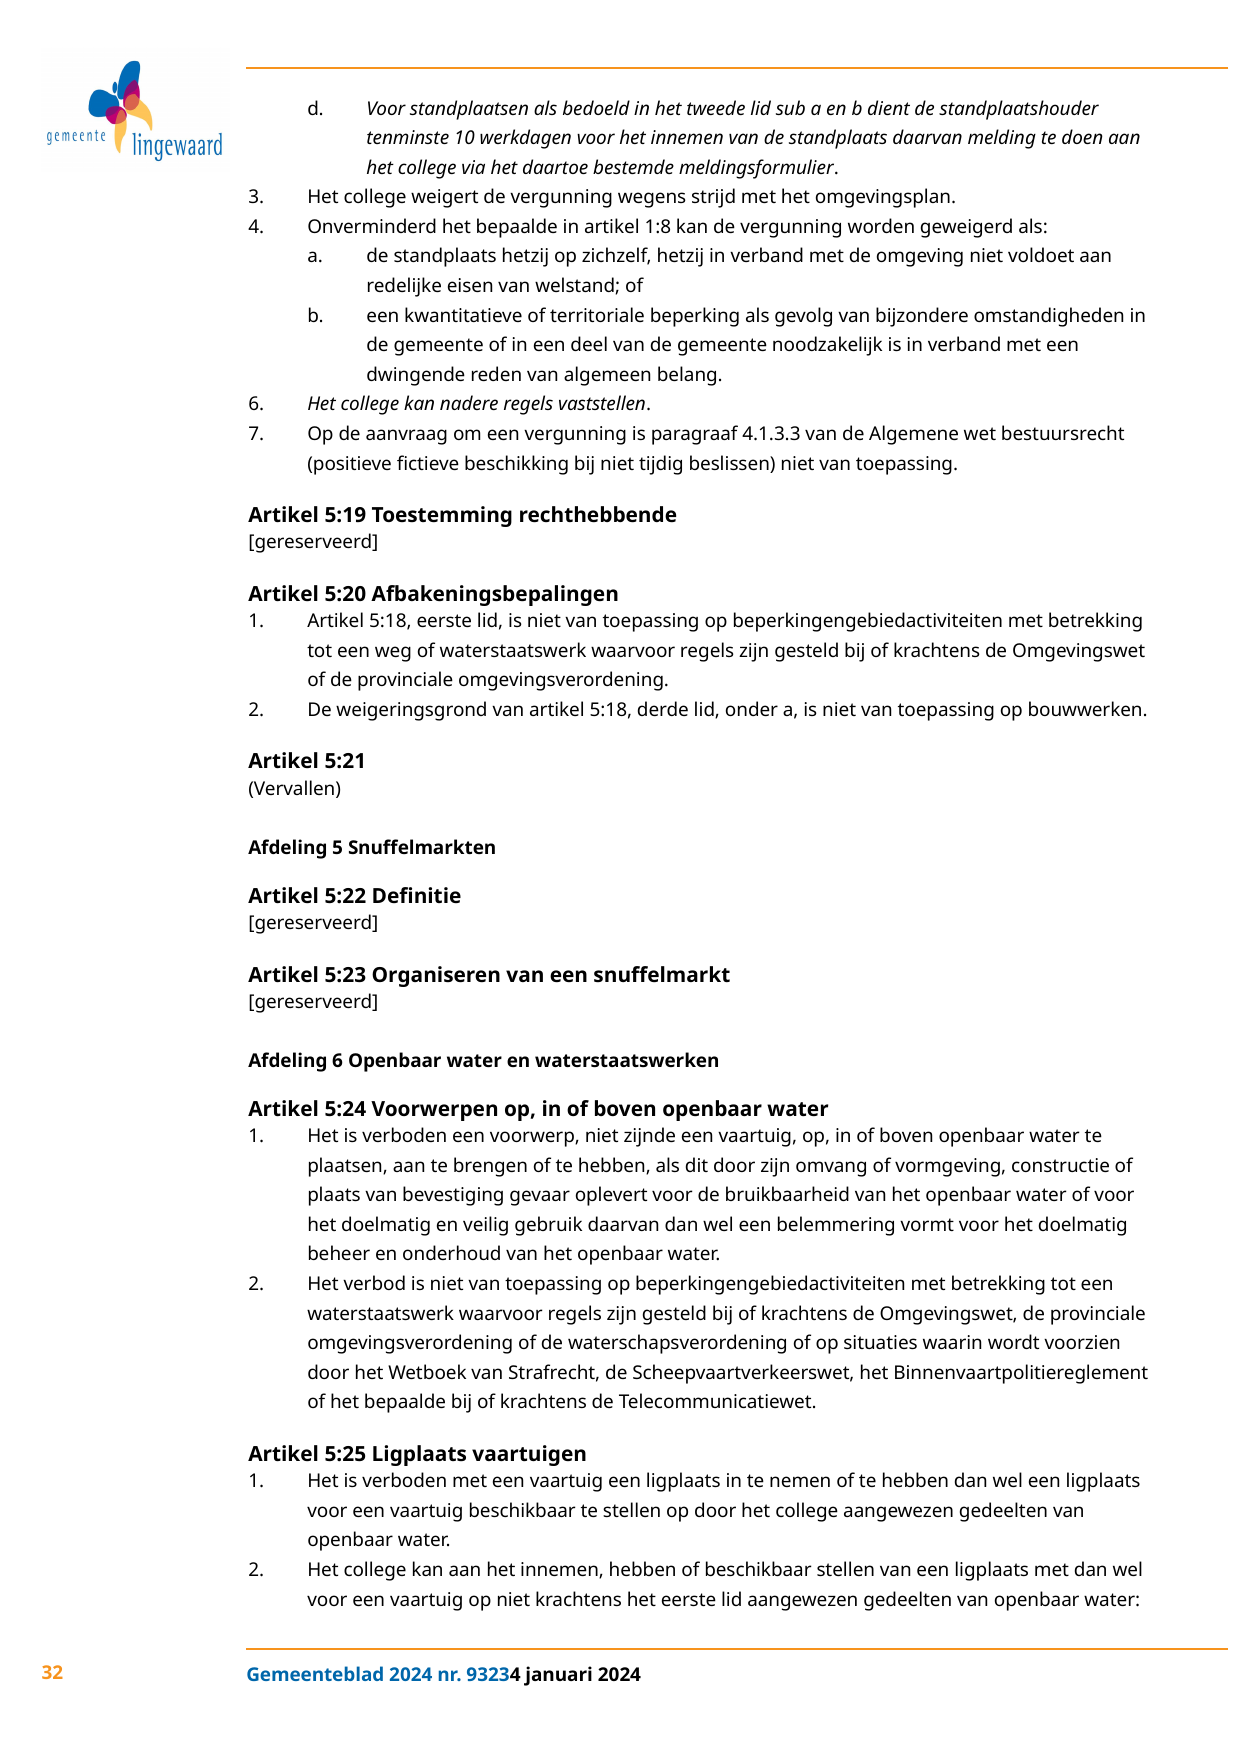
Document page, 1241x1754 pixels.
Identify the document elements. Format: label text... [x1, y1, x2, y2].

list Het is verboden met een vaartuig een ligplaats in te nemen of te hebben dan wel een ligplaats voor een vaartuig beschikbaar te stellen op door het college aangewezen gedeelten van openbaar water. [248, 1467, 1152, 1552]
text Afdeling 5 Snuffelmarkten [248, 834, 1152, 860]
list Het verbod is niet van toepassing op beperkingengebiedactiviteiten met betrekking tot een waterstaatswerk waarvoor regels zijn gesteld bij of krachtens de Omgevingswet, de provinciale omgevingsverordening of de waterschapsverordening of op situaties waarin wordt voorzien door het Wetboek van Strafrecht, de Scheepvaartverkeerswet, het Binnenvaartpolitiereglement of het bepaalde bij of krachtens de Telecommunicatiewet. [248, 1270, 1152, 1414]
text Afdeling 6 Openbaar water en waterstaatswerken [248, 1047, 1152, 1073]
list een kwantitatieve of territoriale beperking als gevolg van bijzondere omstandigheden in de gemeente of in een deel van de gemeente noodzakelijk is in verband met een dwingende reden van algemeen belang. [307, 302, 1152, 387]
text Artikel 5:19 Toestemming rechthebbende [248, 500, 1152, 529]
picture [41, 47, 231, 172]
list Het college weigert de vergunning wegens strijd met het omgevingsplan. [248, 183, 1152, 209]
list Het college kan aan het innemen, hebben of beschikbaar stellen van een ligplaats met dan wel voor een vaartuig op niet krachtens het eerste lid aangewezen gedeelten van openbaar water: [248, 1556, 1152, 1611]
text Artikel 5:25 Ligplaats vaartuigen [248, 1439, 1152, 1467]
list de standplaats hetzij op zichzelf, hetzij in verband met de omgeving niet voldoet aan redelijke eisen van welstand; of [307, 243, 1152, 298]
list Onverminderd het bepaalde in artikel 1:8 kan de vergunning worden geweigerd als: [248, 213, 1152, 239]
text Artikel 5:23 Organiseren van een snuffelmarkt [248, 960, 1152, 988]
text Artikel 5:20 Afbakeningsbepalingen [248, 579, 1152, 607]
list Het college kan nadere regels vaststellen. [248, 391, 1152, 416]
text [gereserveerd] [248, 529, 1152, 554]
text Artikel 5:24 Voorwerpen op, in of boven openbaar water [248, 1094, 1152, 1122]
list Het is verboden een voorwerp, niet zijnde een vaartuig, op, in of boven openbaar water te plaatsen, aan te brengen of te hebben, als dit door zijn omvang of vormgeving, constructie of plaats van bevestiging gevaar oplevert voor de bruikbaarheid van het openbaar water of voor het doelmatig en veilig gebruik daarvan dan wel een belemmering vormt voor het doelmatig beheer en onderhoud van het openbaar water. [248, 1122, 1152, 1266]
text (Vervallen) [248, 775, 1152, 801]
text Artikel 5:21 [248, 747, 1152, 775]
list Voor standplaatsen als bedoeld in het tweede lid sub a en b dient de standplaatshouder tenminste 10 werkdagen voor het innemen van de standplaats daarvan melding te doen aan het college via het daartoe bestemde meldingsformulier. [307, 95, 1152, 180]
text [gereserveerd] [248, 988, 1152, 1014]
list Artikel 5:18, eerste lid, is niet van toepassing op beperkingengebiedactiviteiten met betrekking tot een weg of waterstaatswerk waarvoor regels zijn gesteld bij of krachtens de Omgevingswet of de provinciale omgevingsverordening. [248, 607, 1152, 692]
text Artikel 5:22 Definitie [248, 881, 1152, 909]
text [gereserveerd] [248, 909, 1152, 935]
list Op de aanvraag om een vergunning is paragraaf 4.1.3.3 van de Algemene wet bestuursrecht (positieve fictieve beschikking bij niet tijdig beslissen) niet van toepassing. [248, 420, 1152, 476]
list De weigeringsgrond van artikel 5:18, derde lid, onder a, is niet van toepassing op bouwwerken. [248, 696, 1152, 722]
